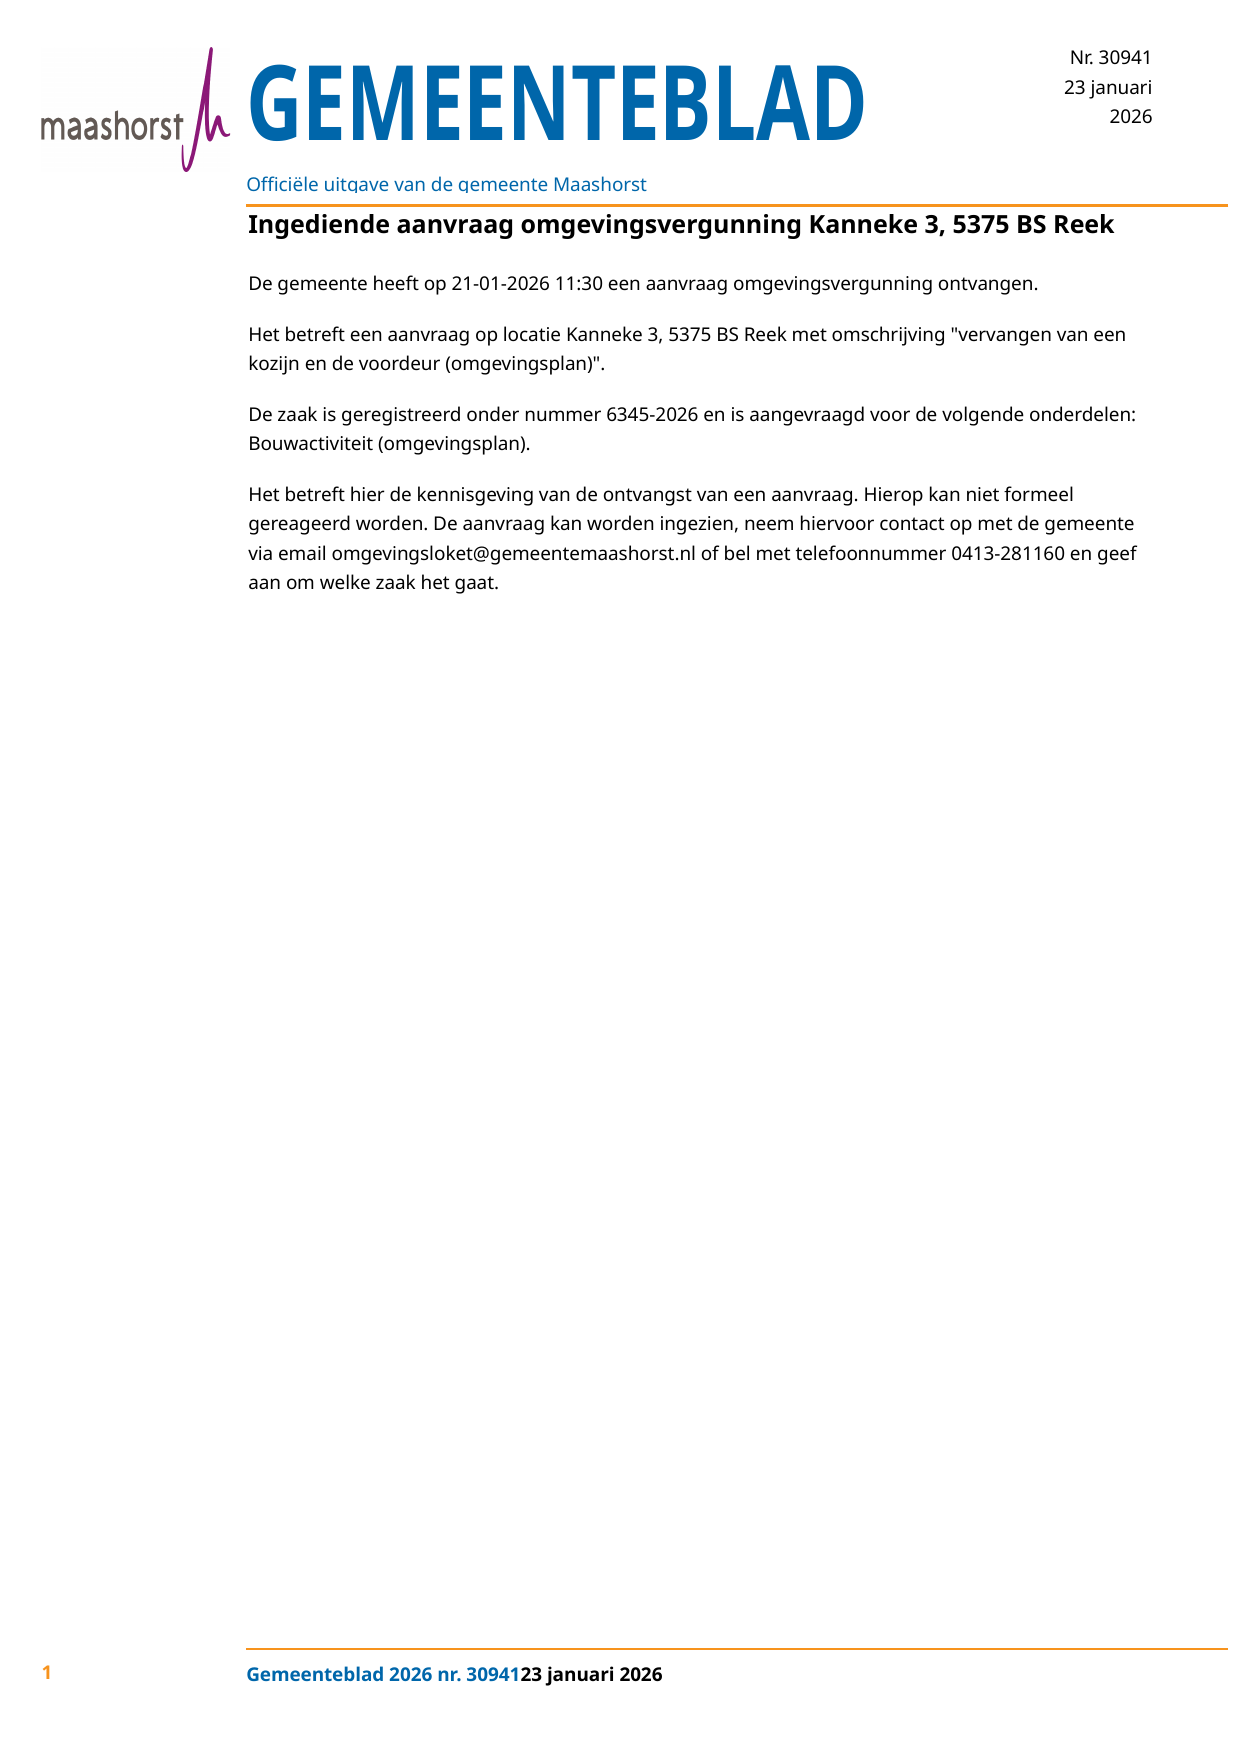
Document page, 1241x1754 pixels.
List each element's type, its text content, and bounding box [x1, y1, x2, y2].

text De gemeente heeft op 21-01-2026 11:30 een aanvraag omgevingsvergunning ontvangen. [248, 270, 1152, 296]
text Ingediende aanvraag omgevingsvergunning Kanneke 3, 5375 BS Reek [248, 207, 1152, 241]
picture [41, 47, 231, 172]
text De zaak is geregistreerd onder nummer 6345-2026 en is aangevraagd voor de volgende onderdelen: Bouwactiviteit (omgevingsplan). [248, 401, 1152, 456]
text Het betreft een aanvraag op locatie Kanneke 3, 5375 BS Reek met omschrijving "vervangen van een kozijn en de voordeur (omgevingsplan)". [248, 321, 1152, 376]
text Het betreft hier de kennisgeving van de ontvangst van een aanvraag. Hierop kan niet formeel gereageerd worden. De aanvraag kan worden ingezien, neem hiervoor contact op met de gemeente via email omgevingsloket@gemeentemaashorst.nl of bel met telefoonnummer 0413-281160 en geef aan om welke zaak het gaat. [248, 481, 1152, 595]
